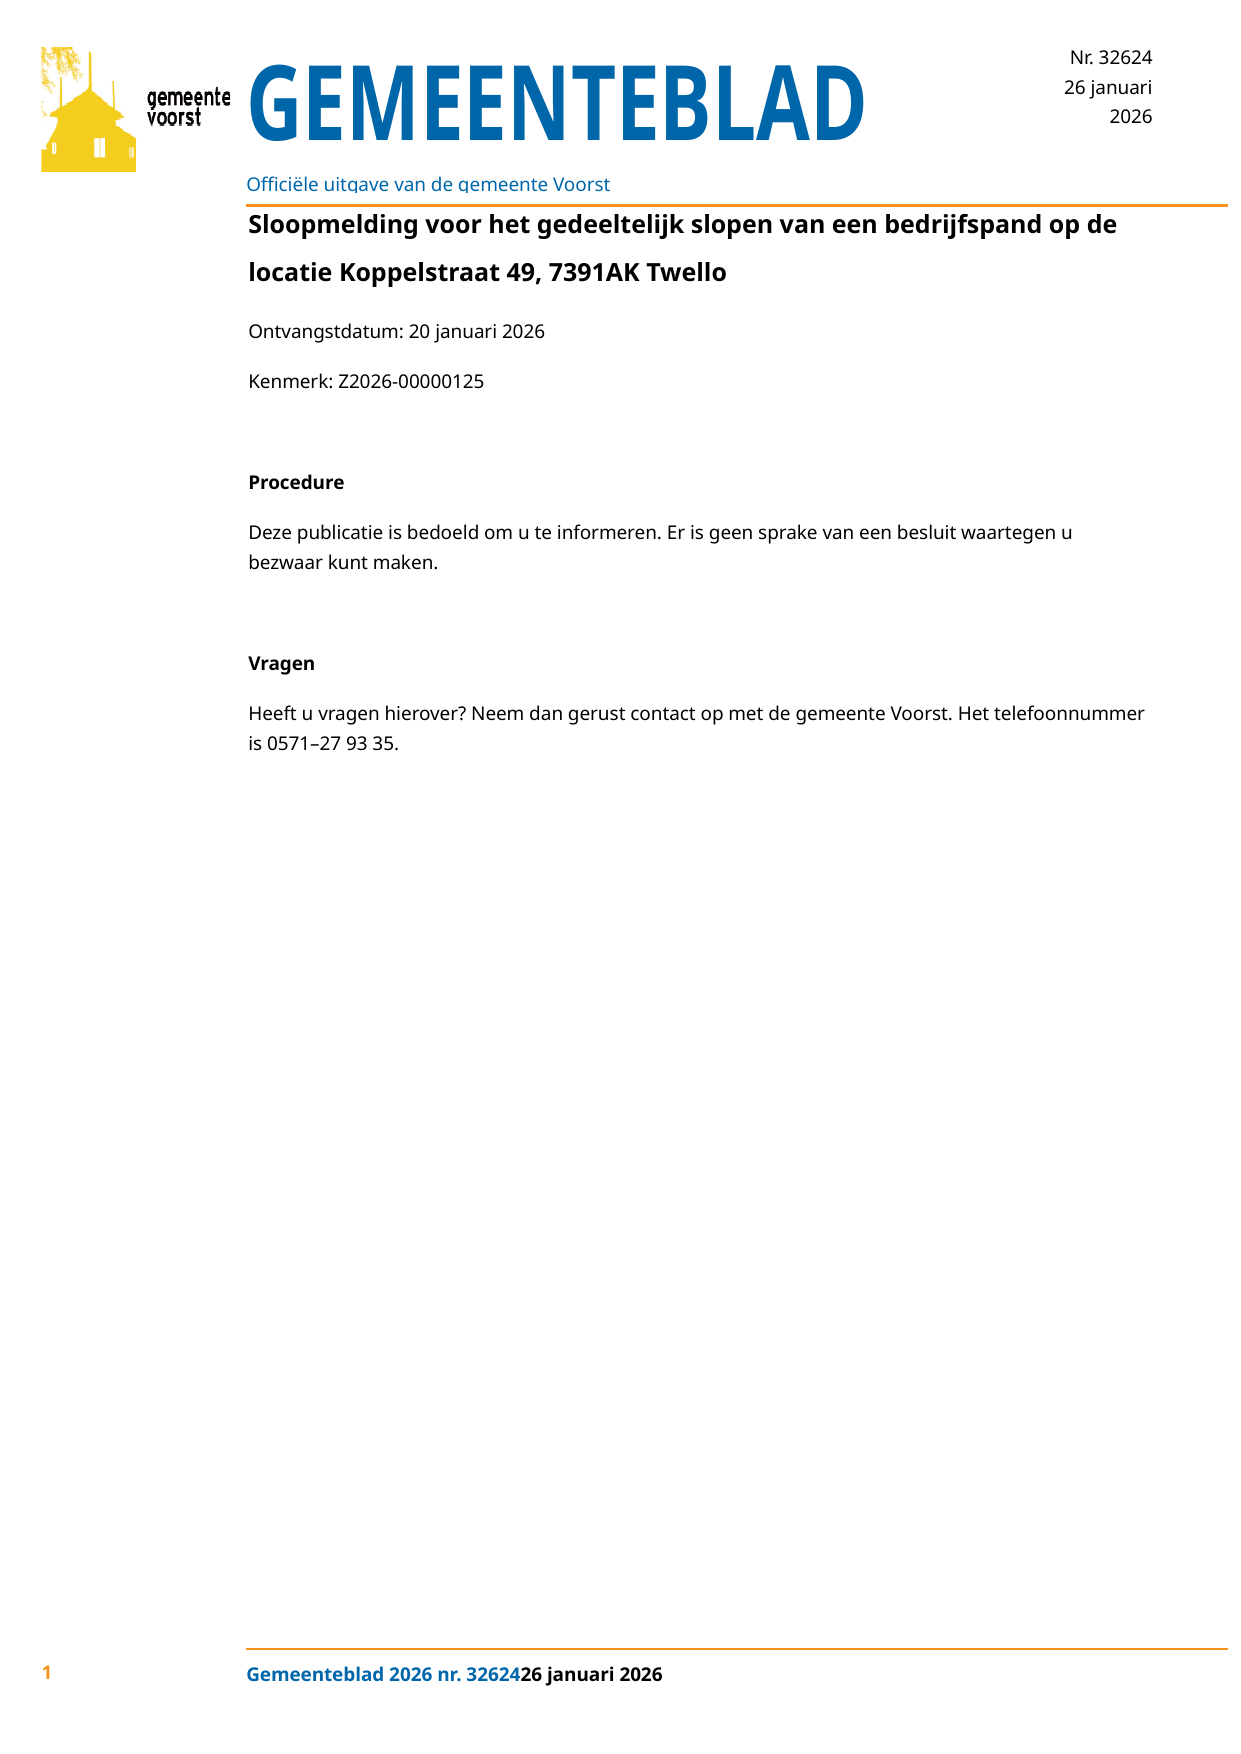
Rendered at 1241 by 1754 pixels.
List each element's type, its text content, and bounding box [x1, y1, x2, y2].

text Procedure [248, 469, 1152, 495]
text Heeft u vragen hierover? Neem dan gerust contact op met de gemeente Voorst. Het telefoonnummer is 0571–27 93 35. [248, 700, 1152, 756]
text Sloopmelding voor het gedeeltelijk slopen van een bedrijfspand op de locatie Koppelstraat 49, 7391AK Twello [248, 207, 1152, 288]
picture [41, 47, 231, 172]
text Ontvangstdatum: 20 januari 2026 [248, 318, 1152, 344]
text Deze publicatie is bedoeld om u te informeren. Er is geen sprake van een besluit waartegen u bezwaar kunt maken. [248, 519, 1152, 575]
text Kenmerk: Z2026-00000125 [248, 368, 1152, 394]
text Vragen [248, 650, 1152, 676]
